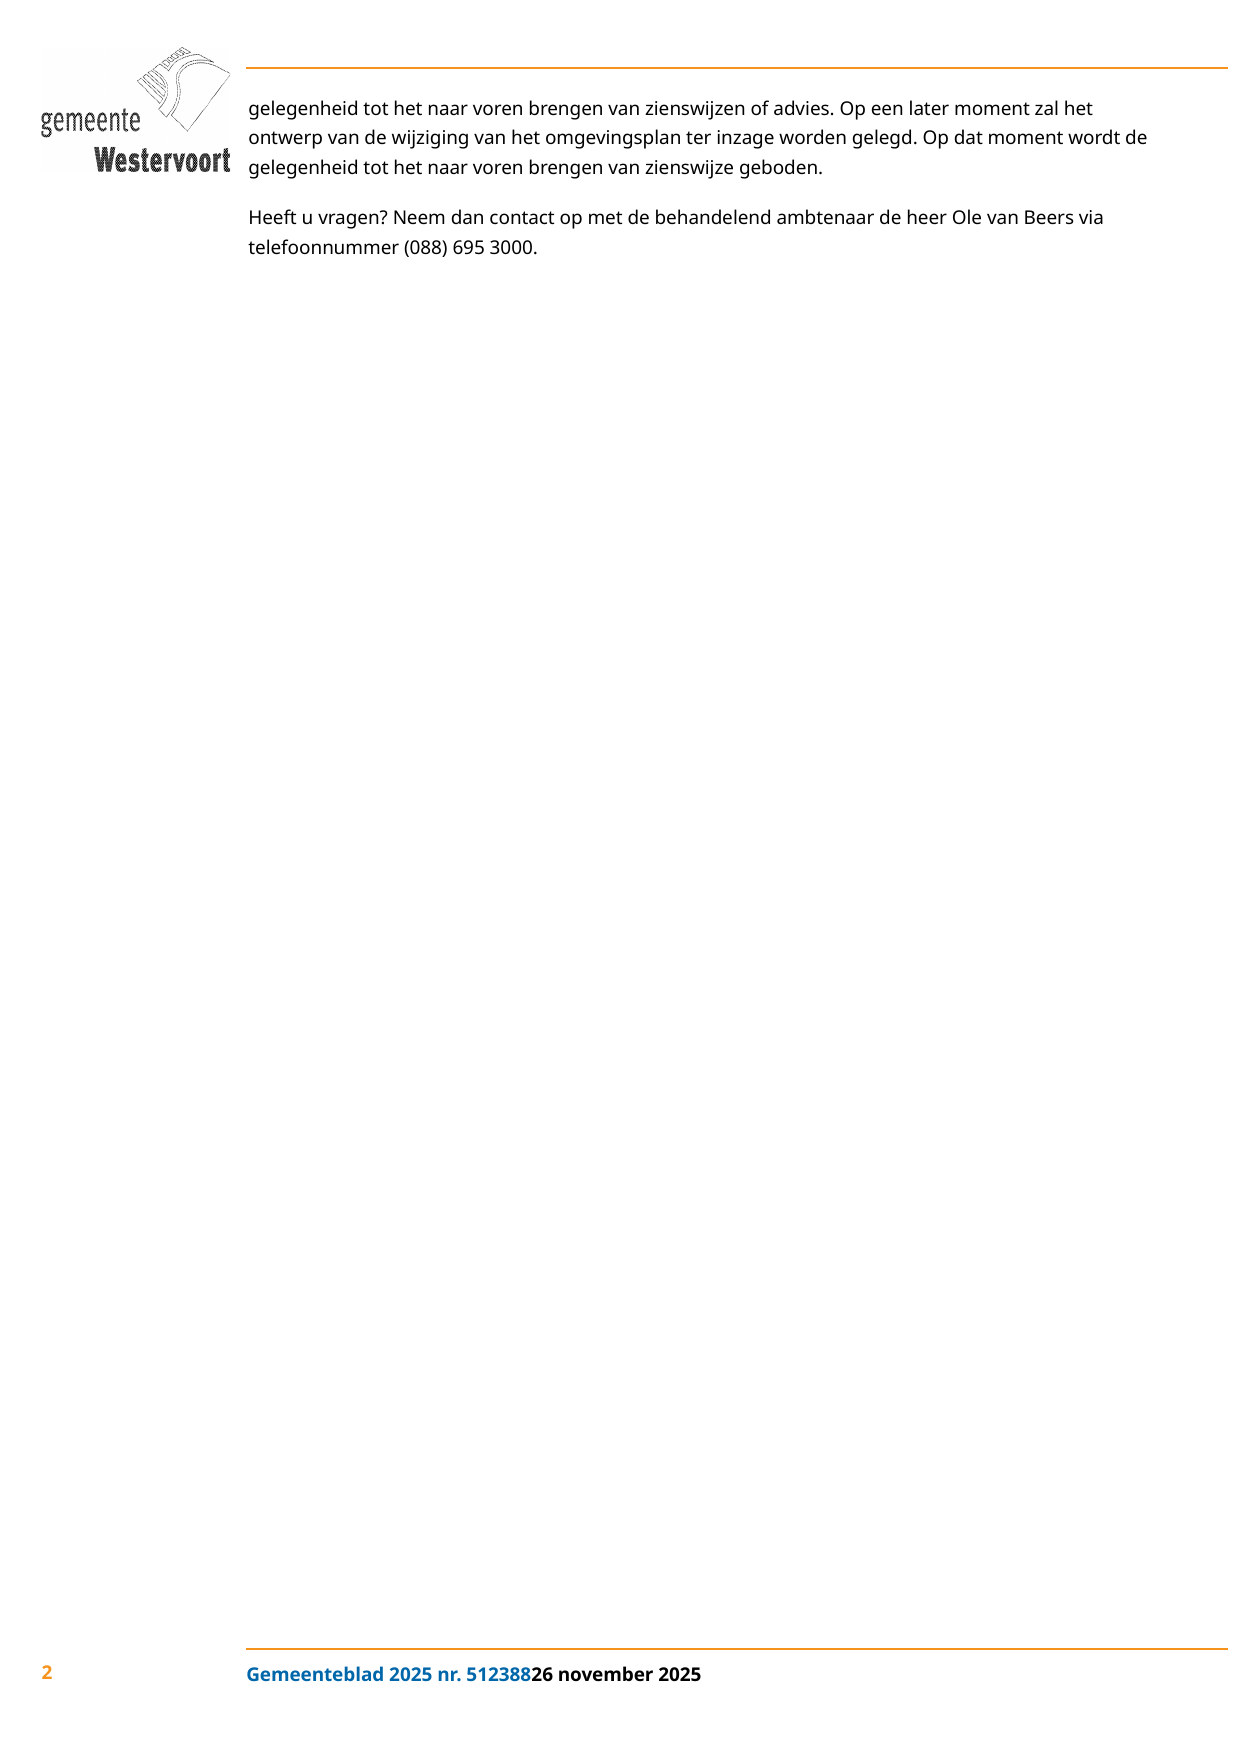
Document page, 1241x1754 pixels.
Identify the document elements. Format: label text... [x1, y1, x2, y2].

text Heeft u vragen? Neem dan contact op met de behandelend ambtenaar de heer Ole van Beers via telefoonnummer (088) 695 3000. [248, 204, 1152, 260]
text gelegenheid tot het naar voren brengen van zienswijzen of advies. Op een later moment zal het ontwerp van de wijziging van het omgevingsplan ter inzage worden gelegd. Op dat moment wordt de gelegenheid tot het naar voren brengen van zienswijze geboden. [248, 95, 1152, 180]
picture [41, 47, 231, 172]
